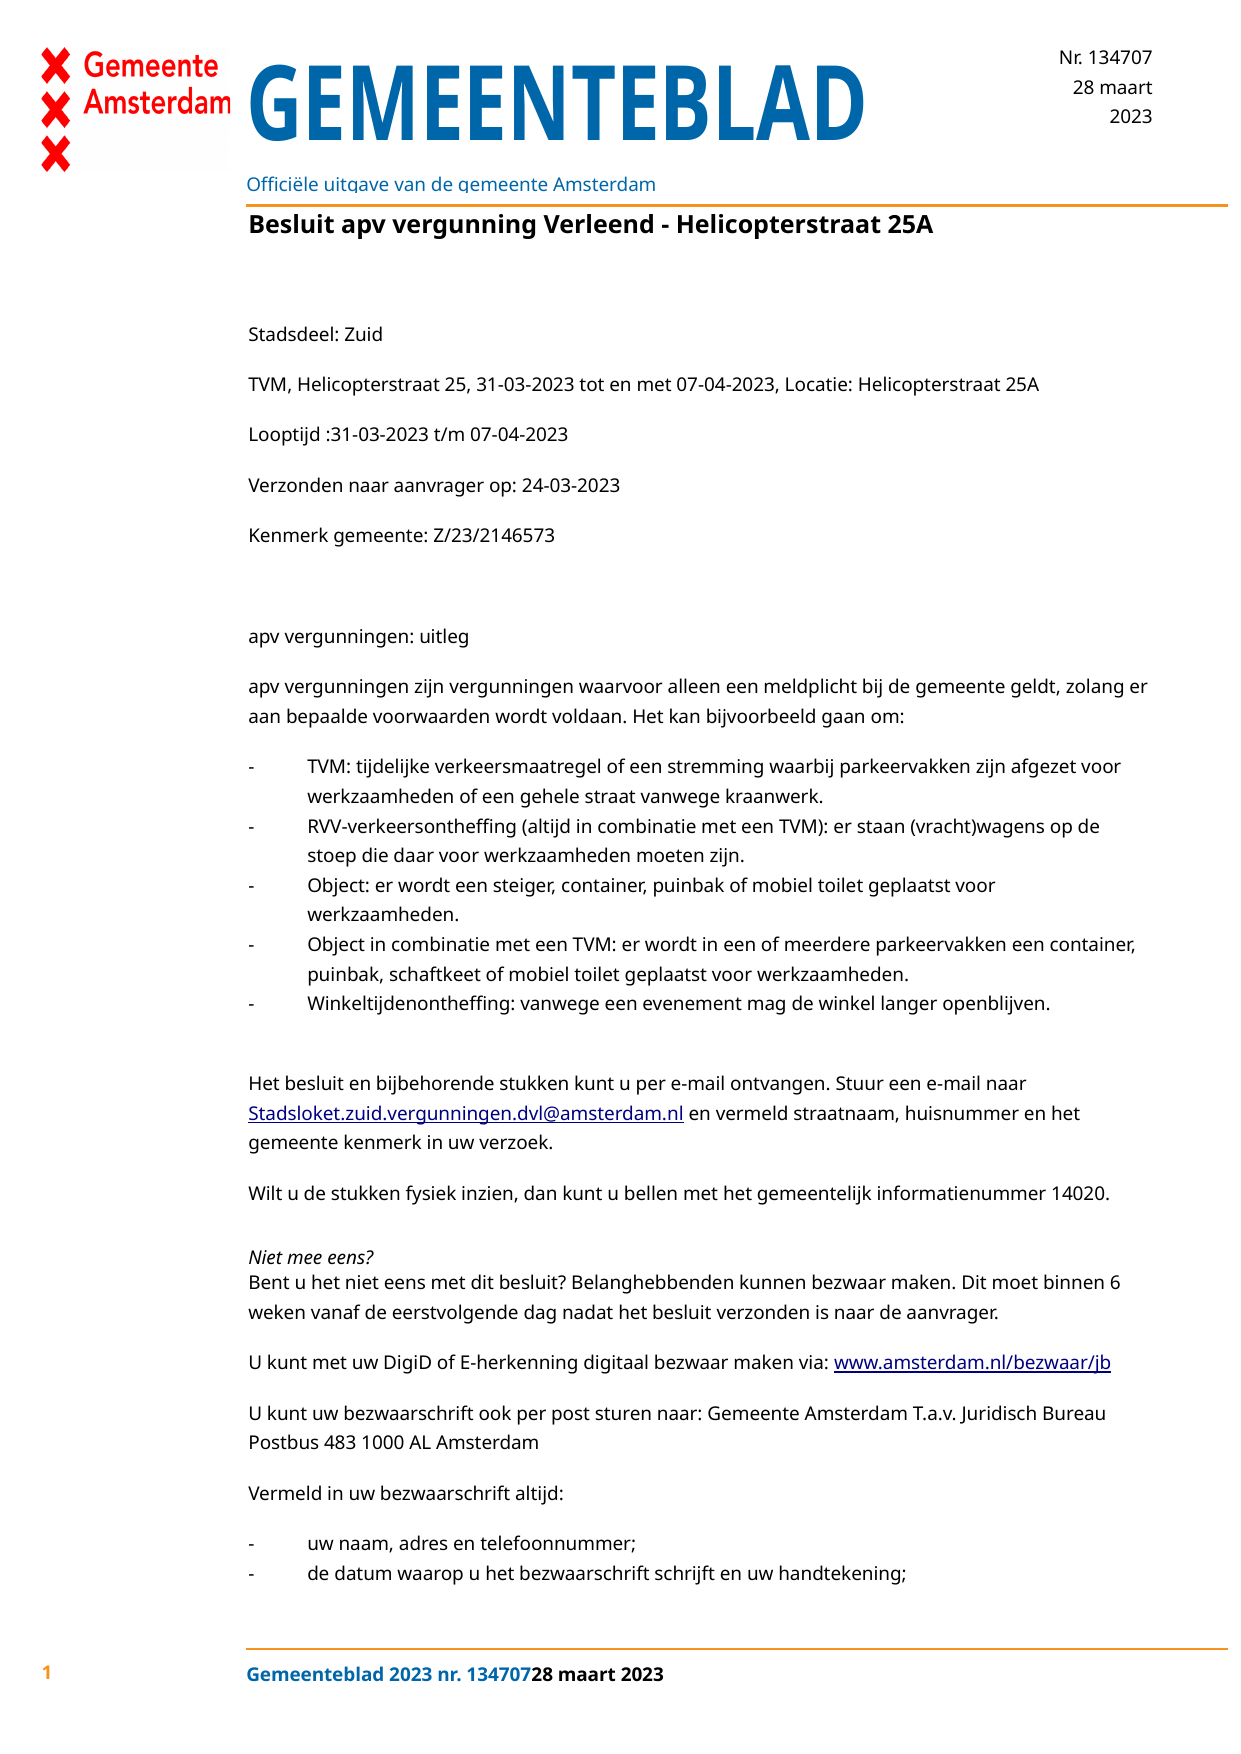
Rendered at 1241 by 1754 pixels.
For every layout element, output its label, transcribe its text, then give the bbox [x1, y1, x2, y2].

list Object in combinatie met een TVM: er wordt in een of meerdere parkeervakken een container, puinbak, schaftkeet of mobiel toilet geplaatst voor werkzaamheden. [248, 931, 1152, 986]
list TVM: tijdelijke verkeersmaatregel of een stremming waarbij parkeervakken zijn afgezet voor werkzaamheden of een gehele straat vanwege kraanwerk. [248, 754, 1152, 809]
list uw naam, adres en telefoonnummer; [248, 1530, 1152, 1556]
text Stadsdeel: Zuid [248, 321, 1152, 346]
picture [41, 47, 231, 172]
text Vermeld in uw bezwaarschrift altijd: [248, 1480, 1152, 1506]
text Verzonden naar aanvrager op: 24-03-2023 [248, 472, 1152, 498]
text apv vergunningen: uitleg [248, 623, 1152, 649]
list RVV-verkeersontheffing (altijd in combinatie met een TVM): er staan (vracht)wagens op de stoep die daar voor werkzaamheden moeten zijn. [248, 813, 1152, 868]
text Wilt u de stukken fysiek inzien, dan kunt u bellen met het gemeentelijk informatienummer 14020. [248, 1180, 1152, 1206]
text Het besluit en bijbehorende stukken kunt u per e-mail ontvangen. Stuur een e-mail naar Stadsloket.zuid.vergunningen.dvl@amsterdam.nl en vermeld straatnaam, huisnummer en het gemeente kenmerk in uw verzoek. [248, 1070, 1152, 1155]
text U kunt met uw DigiD of E-herkenning digitaal bezwaar maken via: www.amsterdam.nl/bezwaar/jb [248, 1349, 1152, 1375]
text U kunt uw bezwaarschrift ook per post sturen naar: Gemeente Amsterdam T.a.v. Juridisch Bureau Postbus 483 1000 AL Amsterdam [248, 1400, 1152, 1455]
text Kenmerk gemeente: Z/23/2146573 [248, 522, 1152, 548]
list Object: er wordt een steiger, container, puinbak of mobiel toilet geplaatst voor werkzaamheden. [248, 872, 1152, 927]
text Looptijd :31-03-2023 t/m 07-04-2023 [248, 422, 1152, 447]
text TVM, Helicopterstraat 25, 31-03-2023 tot en met 07-04-2023, Locatie: Helicopterstraat 25A [248, 371, 1152, 397]
text Niet mee eens? [248, 1244, 1152, 1269]
list Winkeltijdenontheffing: vanwege een evenement mag de winkel langer openblijven. [248, 990, 1152, 1016]
text apv vergunningen zijn vergunningen waarvoor alleen een meldplicht bij de gemeente geldt, zolang er aan bepaalde voorwaarden wordt voldaan. Het kan bijvoorbeeld gaan om: [248, 674, 1152, 729]
text Besluit apv vergunning Verleend - Helicopterstraat 25A [248, 207, 1152, 241]
list de datum waarop u het bezwaarschrift schrijft en uw handtekening; [248, 1560, 1152, 1586]
text Bent u het niet eens met dit besluit? Belanghebbenden kunnen bezwaar maken. Dit moet binnen 6 weken vanaf de eerstvolgende dag nadat het besluit verzonden is naar de aanvrager. [248, 1269, 1152, 1325]
